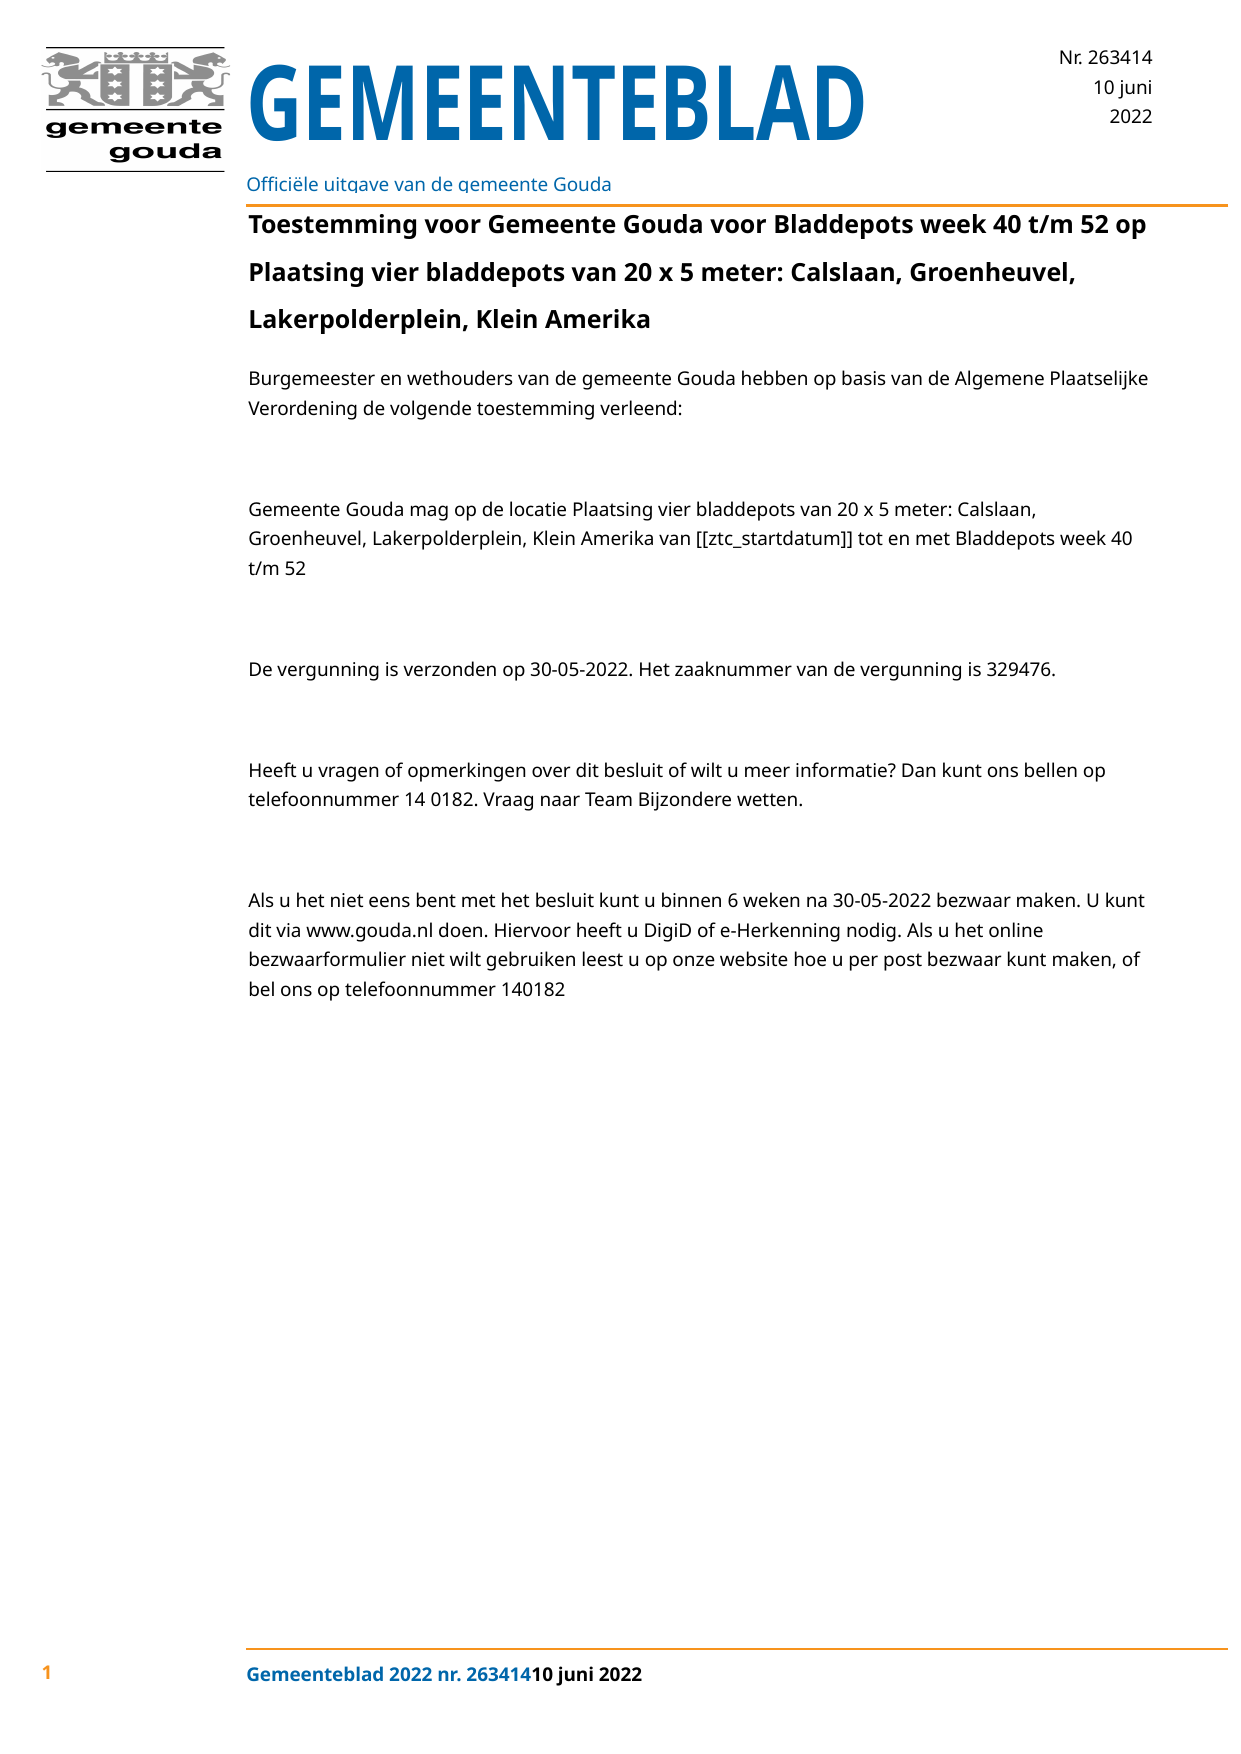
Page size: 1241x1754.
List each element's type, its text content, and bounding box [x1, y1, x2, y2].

text Toestemming voor Gemeente Gouda voor Bladdepots week 40 t/m 52 op Plaatsing vier bladdepots van 20 x 5 meter: Calslaan, Groenheuvel, Lakerpolderplein, Klein Amerika [248, 207, 1152, 336]
text Gemeente Gouda mag op de locatie Plaatsing vier bladdepots van 20 x 5 meter: Calslaan, Groenheuvel, Lakerpolderplein, Klein Amerika van [[ztc_startdatum]] tot en met Bladdepots week 40 t/m 52 [248, 496, 1152, 581]
text Burgemeester en wethouders van de gemeente Gouda hebben op basis van de Algemene Plaatselijke Verordening de volgende toestemming verleend: [248, 366, 1152, 421]
picture [41, 47, 231, 172]
text Heeft u vragen of opmerkingen over dit besluit of wilt u meer informatie? Dan kunt ons bellen op telefoonnummer 14 0182. Vraag naar Team Bijzondere wetten. [248, 757, 1152, 812]
text Als u het niet eens bent met het besluit kunt u binnen 6 weken na 30-05-2022 bezwaar maken. U kunt dit via www.gouda.nl doen. Hiervoor heeft u DigiD of e-Herkenning nodig. Als u het online bezwaarformulier niet wilt gebruiken leest u op onze website hoe u per post bezwaar kunt maken, of bel ons op telefoonnummer 140182 [248, 887, 1152, 1002]
text De vergunning is verzonden op 30-05-2022. Het zaaknummer van de vergunning is 329476. [248, 656, 1152, 682]
